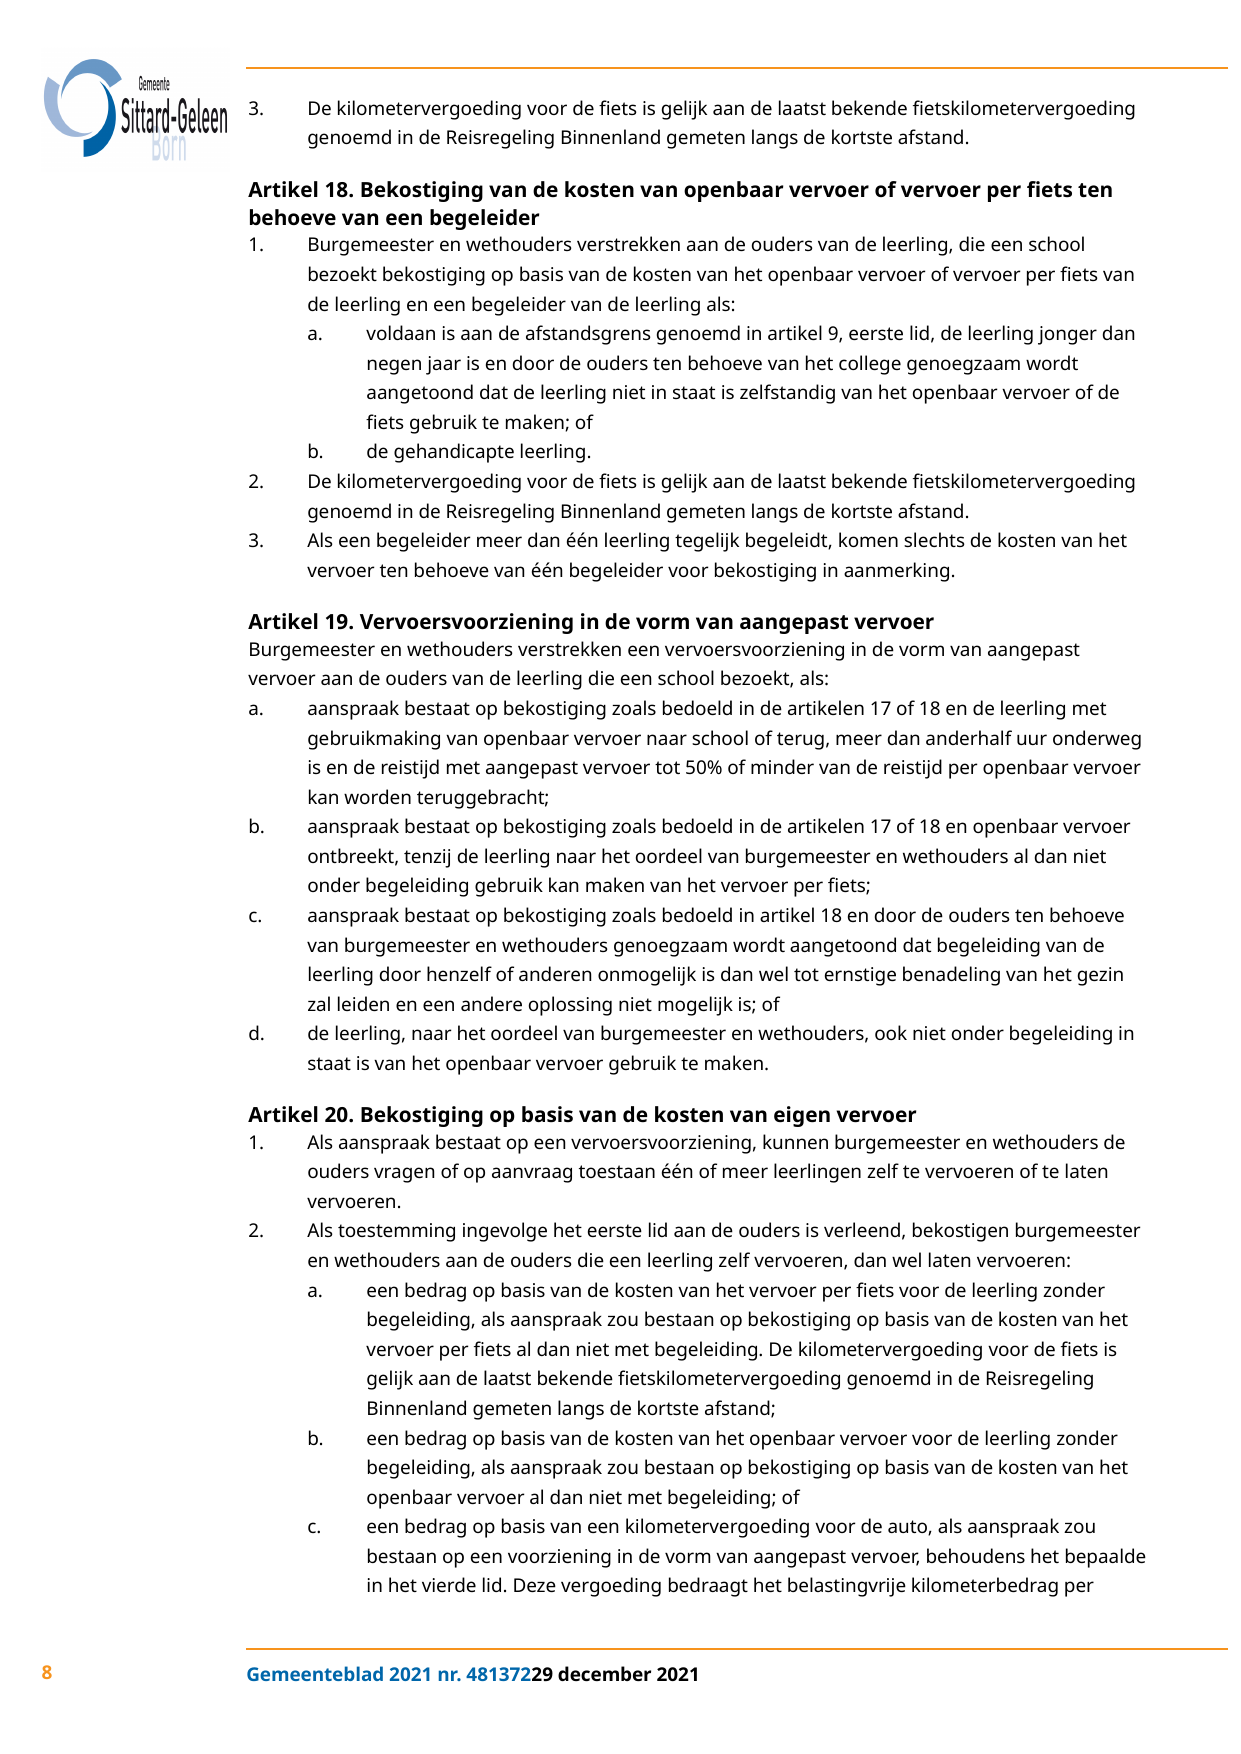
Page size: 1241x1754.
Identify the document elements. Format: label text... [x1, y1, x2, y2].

text Artikel 19. Vervoersvoorziening in de vorm van aangepast vervoer [248, 607, 1152, 636]
list de leerling, naar het oordeel van burgemeester en wethouders, ook niet onder begeleiding in staat is van het openbaar vervoer gebruik te maken. [248, 1021, 1152, 1076]
text Burgemeester en wethouders verstrekken een vervoersvoorziening in de vorm van aangepast vervoer aan de ouders van de leerling die een school bezoekt, als: [248, 636, 1152, 691]
list aanspraak bestaat op bekostiging zoals bedoeld in de artikelen 17 of 18 en openbaar vervoer ontbreekt, tenzij de leerling naar het oordeel van burgemeester en wethouders al dan niet onder begeleiding gebruik kan maken van het vervoer per fiets; [248, 813, 1152, 898]
list Als toestemming ingevolge het eerste lid aan de ouders is verleend, bekostigen burgemeester en wethouders aan de ouders die een leerling zelf vervoeren, dan wel laten vervoeren: [248, 1218, 1152, 1273]
text Artikel 20. Bekostiging op basis van de kosten van eigen vervoer [248, 1101, 1152, 1129]
list De kilometervergoeding voor de fiets is gelijk aan de laatst bekende fietskilometervergoeding genoemd in de Reisregeling Binnenland gemeten langs de kortste afstand. [248, 468, 1152, 524]
list Als aanspraak bestaat op een vervoersvoorziening, kunnen burgemeester en wethouders de ouders vragen of op aanvraag toestaan één of meer leerlingen zelf te vervoeren of te laten vervoeren. [248, 1129, 1152, 1214]
list een bedrag op basis van de kosten van het vervoer per fiets voor de leerling zonder begeleiding, als aanspraak zou bestaan op bekostiging op basis van de kosten van het vervoer per fiets al dan niet met begeleiding. De kilometervergoeding voor de fiets is gelijk aan de laatst bekende fietskilometervergoeding genoemd in de Reisregeling Binnenland gemeten langs de kortste afstand; [307, 1277, 1152, 1421]
list Burgemeester en wethouders verstrekken aan de ouders van de leerling, die een school bezoekt bekostiging op basis van de kosten van het openbaar vervoer of vervoer per fiets van de leerling en een begeleider van de leerling als: [248, 232, 1152, 317]
list Als een begeleider meer dan één leerling tegelijk begeleidt, komen slechts de kosten van het vervoer ten behoeve van één begeleider voor bekostiging in aanmerking. [248, 527, 1152, 583]
text Artikel 18. Bekostiging van de kosten van openbaar vervoer of vervoer per fiets ten behoeve van een begeleider [248, 175, 1152, 232]
list aanspraak bestaat op bekostiging zoals bedoeld in de artikelen 17 of 18 en de leerling met gebruikmaking van openbaar vervoer naar school of terug, meer dan anderhalf uur onderweg is en de reistijd met aangepast vervoer tot 50% of minder van de reistijd per openbaar vervoer kan worden teruggebracht; [248, 695, 1152, 809]
list de gehandicapte leerling. [307, 439, 1152, 464]
list een bedrag op basis van een kilometervergoeding voor de auto, als aanspraak zou bestaan op een voorziening in de vorm van aangepast vervoer, behoudens het bepaalde in het vierde lid. Deze vergoeding bedraagt het belastingvrije kilometerbedrag per [307, 1513, 1152, 1598]
list voldaan is aan de afstandsgrens genoemd in artikel 9, eerste lid, de leerling jonger dan negen jaar is en door de ouders ten behoeve van het college genoegzaam wordt aangetoond dat de leerling niet in staat is zelfstandig van het openbaar vervoer of de fiets gebruik te maken; of [307, 320, 1152, 435]
picture [41, 47, 231, 172]
list een bedrag op basis van de kosten van het openbaar vervoer voor de leerling zonder begeleiding, als aanspraak zou bestaan op bekostiging op basis van de kosten van het openbaar vervoer al dan niet met begeleiding; of [307, 1425, 1152, 1510]
list De kilometervergoeding voor de fiets is gelijk aan de laatst bekende fietskilometervergoeding genoemd in de Reisregeling Binnenland gemeten langs de kortste afstand. [248, 95, 1152, 150]
list aanspraak bestaat op bekostiging zoals bedoeld in artikel 18 en door de ouders ten behoeve van burgemeester en wethouders genoegzaam wordt aangetoond dat begeleiding van de leerling door henzelf of anderen onmogelijk is dan wel tot ernstige benadeling van het gezin zal leiden en een andere oplossing niet mogelijk is; of [248, 902, 1152, 1017]
